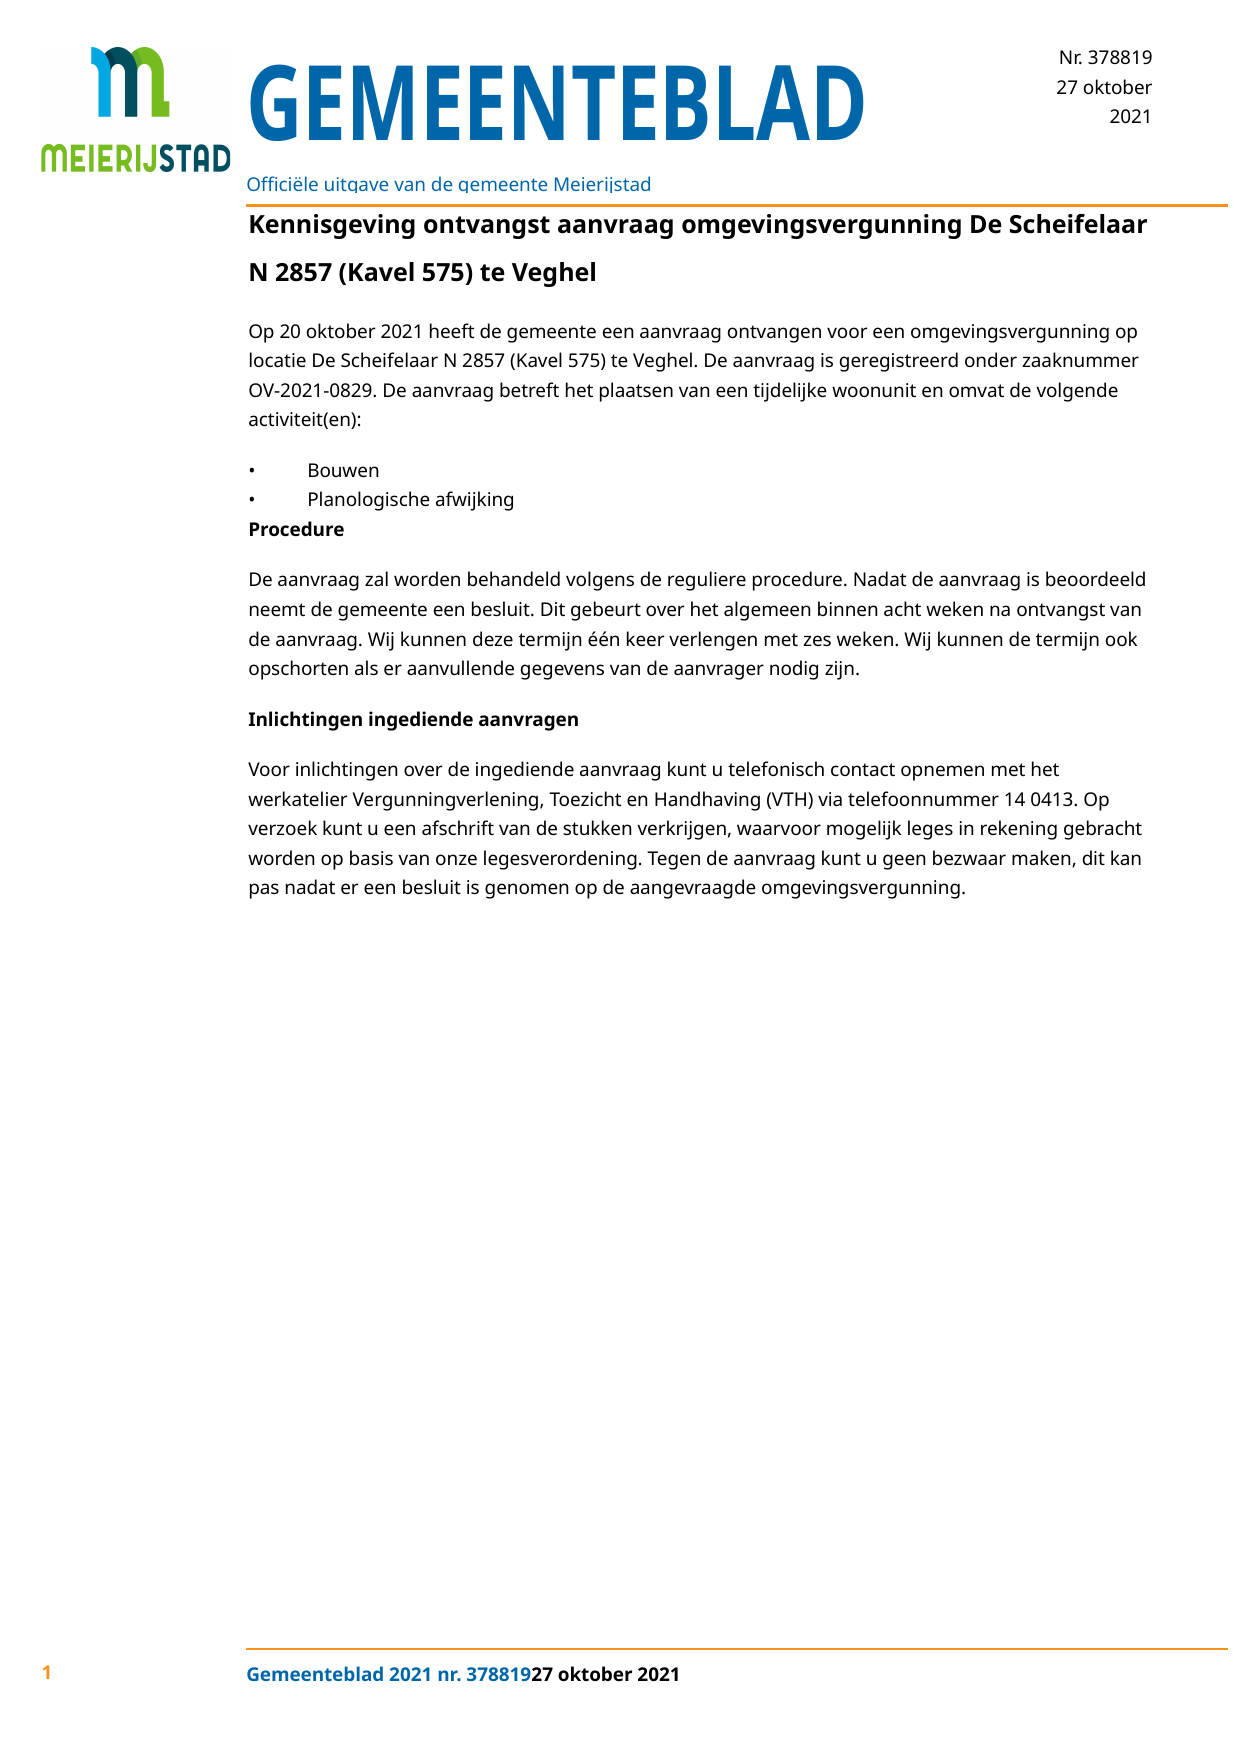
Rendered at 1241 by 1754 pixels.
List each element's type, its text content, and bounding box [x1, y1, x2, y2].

text Inlichtingen ingediende aanvragen [248, 706, 1152, 732]
text Voor inlichtingen over de ingediende aanvraag kunt u telefonisch contact opnemen met het werkatelier Vergunningverlening, Toezicht en Handhaving (VTH) via telefoonnummer 14 0413. Op verzoek kunt u een afschrift van de stukken verkrijgen, waarvoor mogelijk leges in rekening gebracht worden op basis van onze legesverordening. Tegen de aanvraag kunt u geen bezwaar maken, dit kan pas nadat er een besluit is genomen op de aangevraagde omgevingsvergunning. [248, 756, 1152, 900]
list Bouwen [248, 457, 1152, 483]
text Op 20 oktober 2021 heeft de gemeente een aanvraag ontvangen voor een omgevingsvergunning op locatie De Scheifelaar N 2857 (Kavel 575) te Veghel. De aanvraag is geregistreerd onder zaaknummer OV-2021-0829. De aanvraag betreft het plaatsen van een tijdelijke woonunit en omvat de volgende activiteit(en): [248, 318, 1152, 432]
list Planologische afwijking [248, 487, 1152, 512]
text Procedure [248, 516, 1152, 542]
text Kennisgeving ontvangst aanvraag omgevingsvergunning De Scheifelaar N 2857 (Kavel 575) te Veghel [248, 207, 1152, 288]
text De aanvraag zal worden behandeld volgens de reguliere procedure. Nadat de aanvraag is beoordeeld neemt de gemeente een besluit. Dit gebeurt over het algemeen binnen acht weken na ontvangst van de aanvraag. Wij kunnen deze termijn één keer verlengen met zes weken. Wij kunnen de termijn ook opschorten als er aanvullende gegevens van de aanvrager nodig zijn. [248, 567, 1152, 681]
picture [41, 47, 231, 172]
